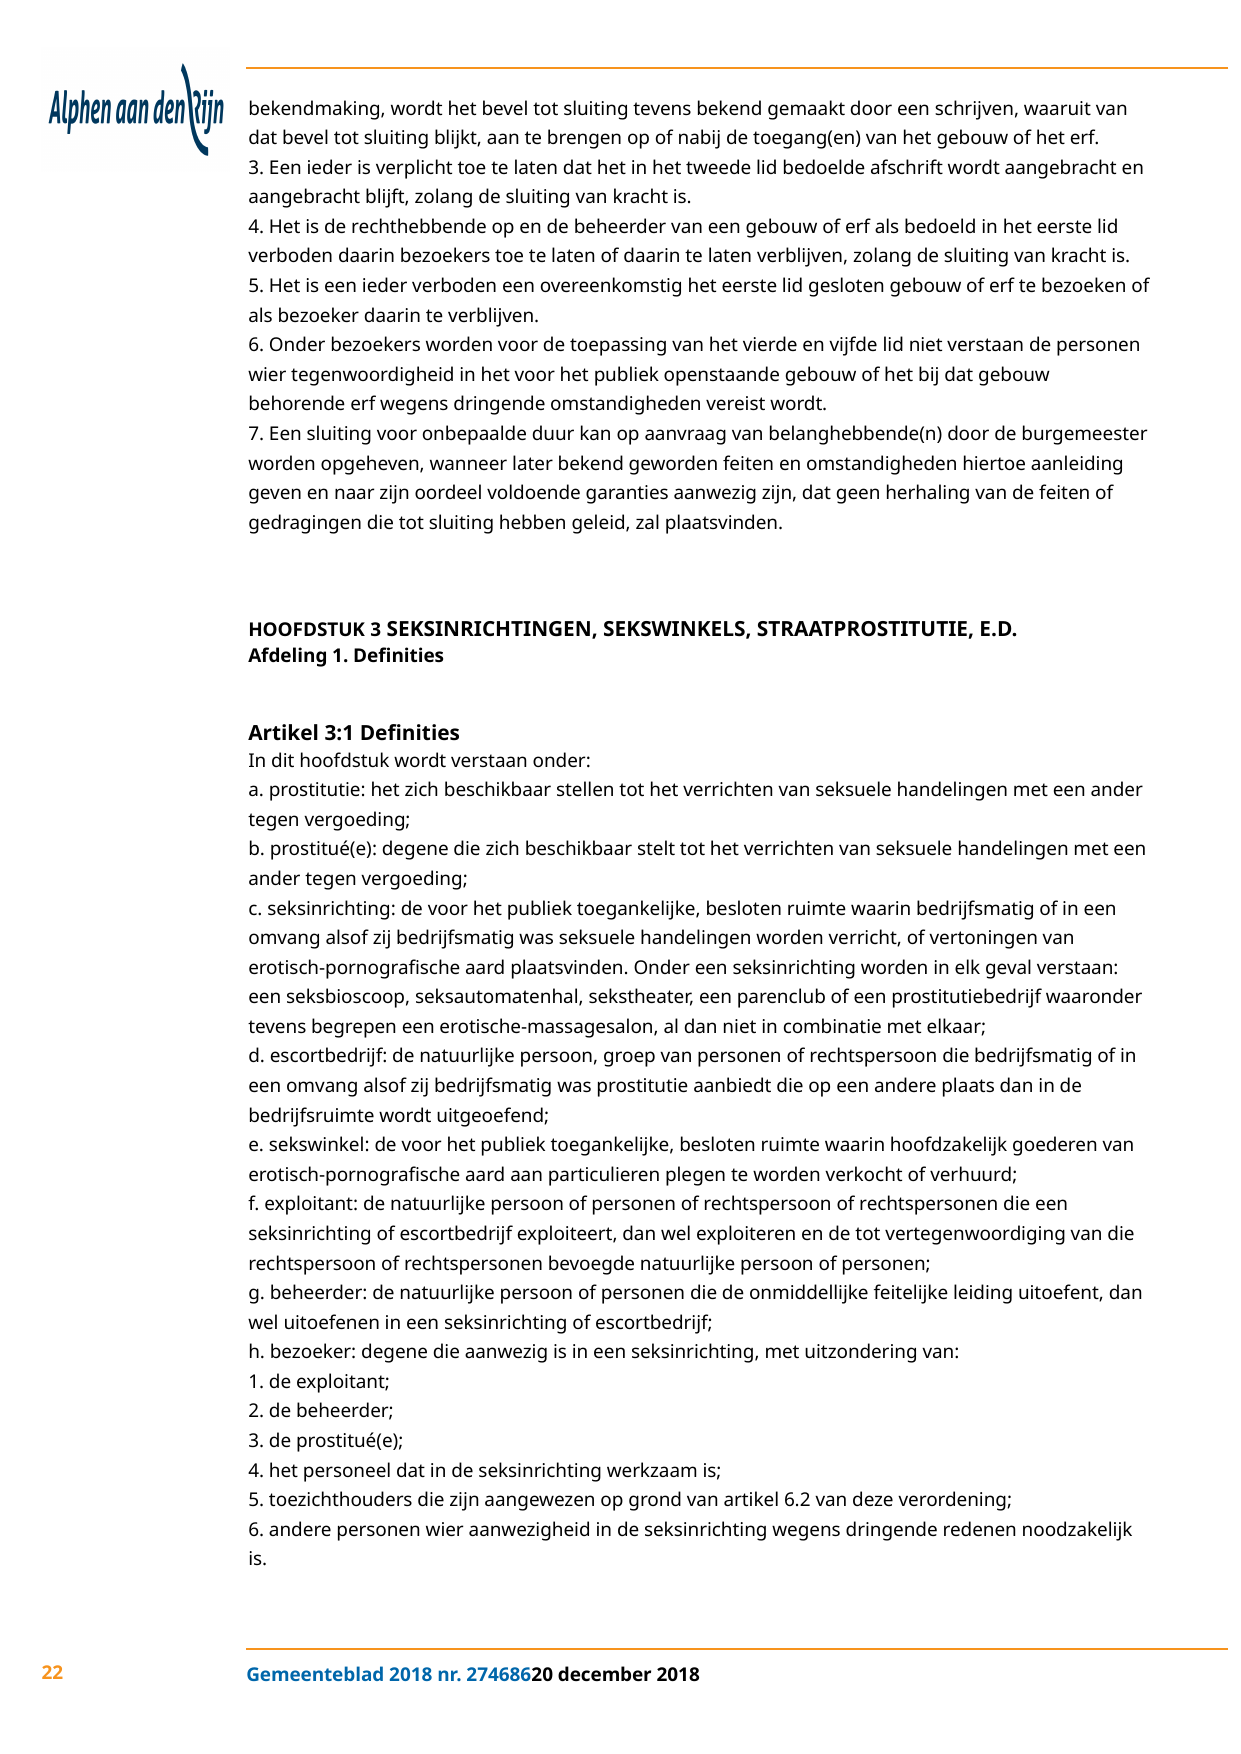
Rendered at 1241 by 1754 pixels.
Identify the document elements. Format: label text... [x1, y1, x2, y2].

text 1. de exploitant; [248, 1368, 1152, 1394]
text Artikel 3:1 Definities [248, 718, 1152, 747]
text 7. Een sluiting voor onbepaalde duur kan op aanvraag van belanghebbende(n) door de burgemeester worden opgeheven, wanneer later bekend geworden feiten en omstandigheden hiertoe aanleiding geven en naar zijn oordeel voldoende garanties aanwezig zijn, dat geen herhaling van de feiten of gedragingen die tot sluiting hebben geleid, zal plaatsvinden. [248, 420, 1152, 535]
text bekendmaking, wordt het bevel tot sluiting tevens bekend gemaakt door een schrijven, waaruit van dat bevel tot sluiting blijkt, aan te brengen op of nabij de toegang(en) van het gebouw of het erf. [248, 95, 1152, 150]
text 3. Een ieder is verplicht toe te laten dat het in het tweede lid bedoelde afschrift wordt aangebracht en aangebracht blijft, zolang de sluiting van kracht is. [248, 154, 1152, 209]
text In dit hoofdstuk wordt verstaan onder: [248, 747, 1152, 772]
text Afdeling 1. Definities [248, 642, 1152, 668]
text e. sekswinkel: de voor het publiek toegankelijke, besloten ruimte waarin hoofdzakelijk goederen van erotisch-pornografische aard aan particulieren plegen te worden verkocht of verhuurd; [248, 1131, 1152, 1187]
text g. beheerder: de natuurlijke persoon of personen die de onmiddellijke feitelijke leiding uitoefent, dan wel uitoefenen in een seksinrichting of escortbedrijf; [248, 1279, 1152, 1334]
text 3. de prostitué(e); [248, 1427, 1152, 1453]
text 2. de beheerder; [248, 1398, 1152, 1423]
text b. prostitué(e): degene die zich beschikbaar stelt tot het verrichten van seksuele handelingen met een ander tegen vergoeding; [248, 836, 1152, 891]
text c. seksinrichting: de voor het publiek toegankelijke, besloten ruimte waarin bedrijfsmatig of in een omvang alsof zij bedrijfsmatig was seksuele handelingen worden verricht, of vertoningen van erotisch-pornografische aard plaatsvinden. Onder een seksinrichting worden in elk geval verstaan: een seksbioscoop, seksautomatenhal, sekstheater, een parenclub of een prostitutiebedrijf waaronder tevens begrepen een erotische-massagesalon, al dan niet in combinatie met elkaar; [248, 895, 1152, 1039]
picture [41, 47, 231, 172]
text 6. andere personen wier aanwezigheid in de seksinrichting wegens dringende redenen noodzakelijk is. [248, 1516, 1152, 1571]
text 5. Het is een ieder verboden een overeenkomstig het eerste lid gesloten gebouw of erf te bezoeken of als bezoeker daarin te verblijven. [248, 272, 1152, 328]
text a. prostitutie: het zich beschikbaar stellen tot het verrichten van seksuele handelingen met een ander tegen vergoeding; [248, 776, 1152, 832]
text 4. het personeel dat in de seksinrichting werkzaam is; [248, 1457, 1152, 1482]
text d. escortbedrijf: de natuurlijke persoon, groep van personen of rechtspersoon die bedrijfsmatig of in een omvang alsof zij bedrijfsmatig was prostitutie aanbiedt die op een andere plaats dan in de bedrijfsruimte wordt uitgeoefend; [248, 1043, 1152, 1127]
text 4. Het is de rechthebbende op en de beheerder van een gebouw of erf als bedoeld in het eerste lid verboden daarin bezoekers toe te laten of daarin te laten verblijven, zolang de sluiting van kracht is. [248, 213, 1152, 268]
text 5. toezichthouders die zijn aangewezen op grond van artikel 6.2 van deze verordening; [248, 1486, 1152, 1512]
text f. exploitant: de natuurlijke persoon of personen of rechtspersoon of rechtspersonen die een seksinrichting of escortbedrijf exploiteert, dan wel exploiteren en de tot vertegenwoordiging van die rechtspersoon of rechtspersonen bevoegde natuurlijke persoon of personen; [248, 1191, 1152, 1275]
text h. bezoeker: degene die aanwezig is in een seksinrichting, met uitzondering van: [248, 1338, 1152, 1364]
text 6. Onder bezoekers worden voor de toepassing van het vierde en vijfde lid niet verstaan de personen wier tegenwoordigheid in het voor het publiek openstaande gebouw of het bij dat gebouw behorende erf wegens dringende omstandigheden vereist wordt. [248, 331, 1152, 416]
text HOOFDSTUK 3 SEKSINRICHTINGEN, SEKSWINKELS, STRAATPROSTITUTIE, E.D. [248, 614, 1152, 642]
